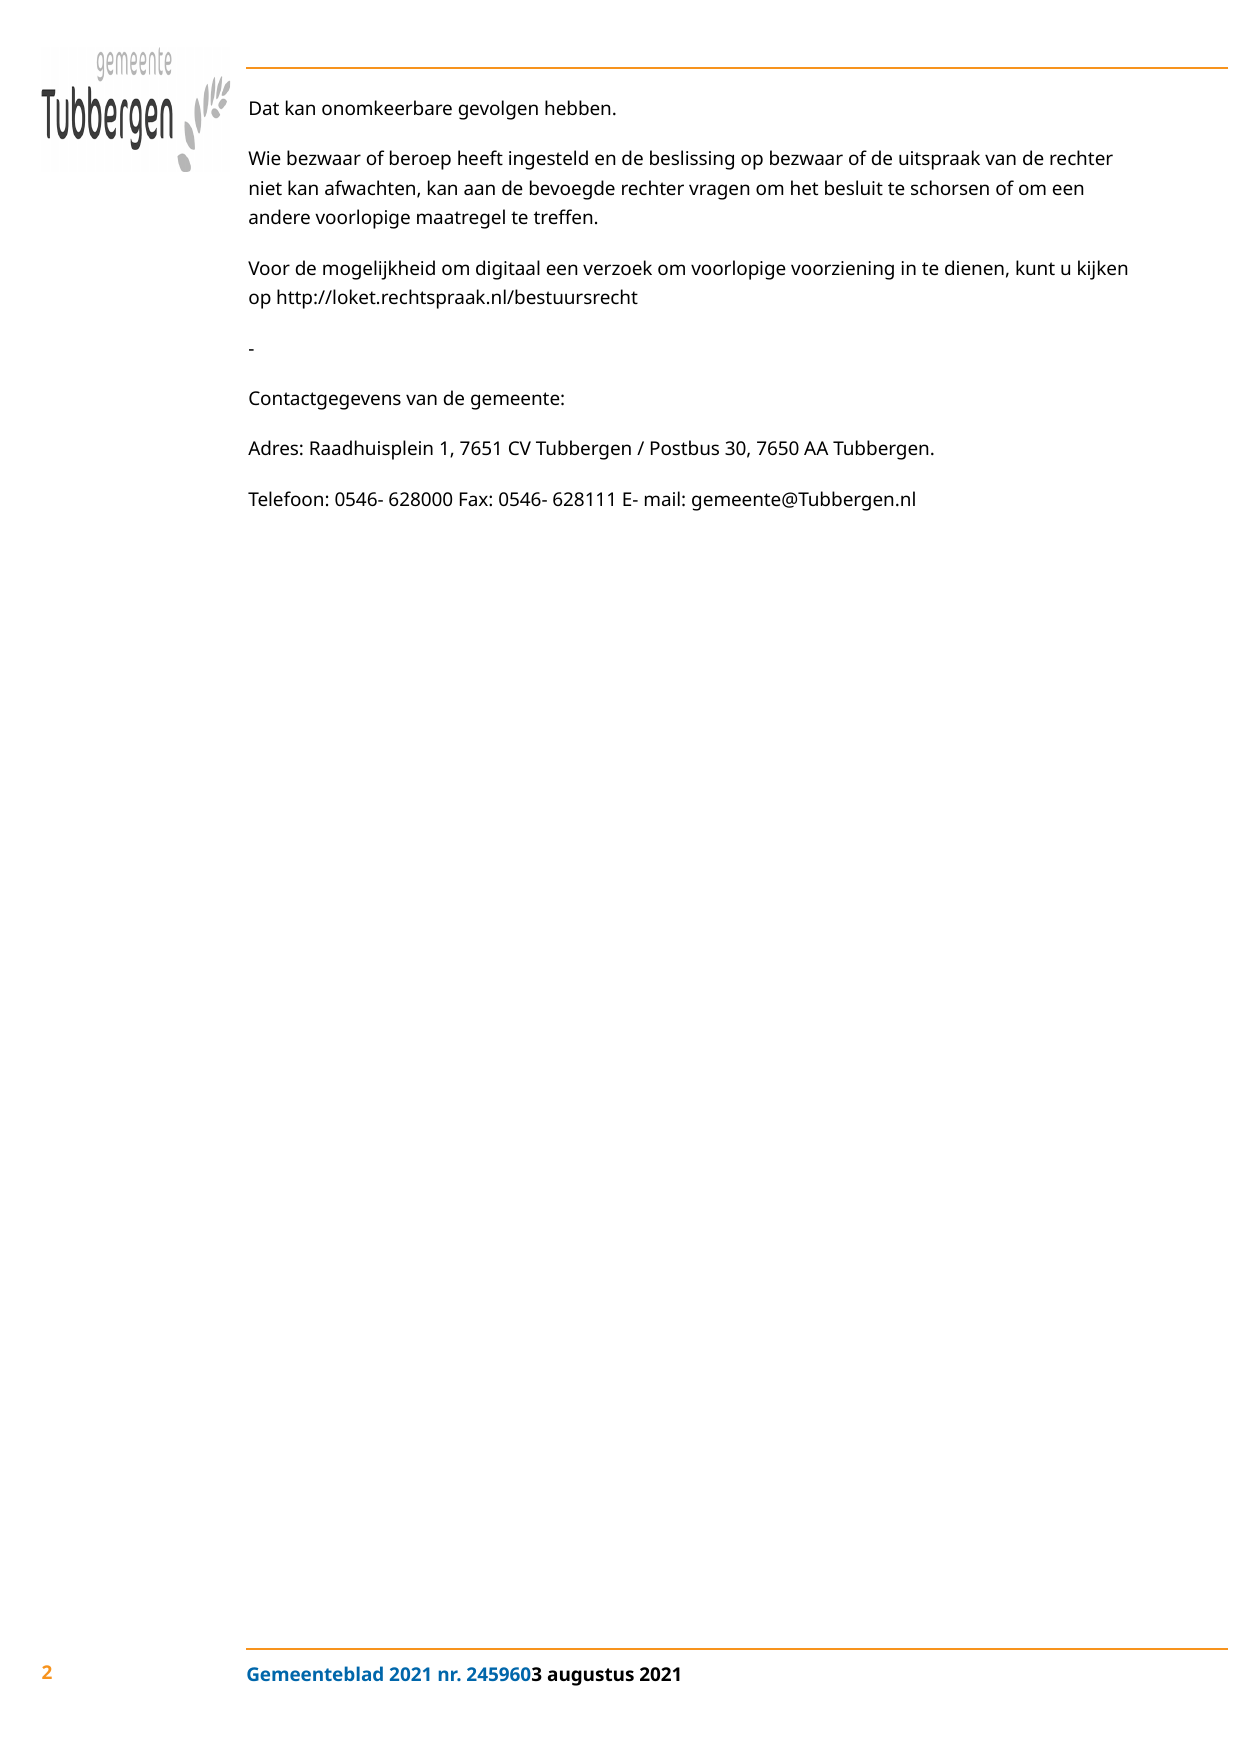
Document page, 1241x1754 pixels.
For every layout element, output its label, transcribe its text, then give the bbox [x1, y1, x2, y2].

text Telefoon: 0546- 628000 Fax: 0546- 628111 E- mail: gemeente@Tubbergen.nl [248, 486, 1152, 512]
text Wie bezwaar of beroep heeft ingesteld en de beslissing op bezwaar of de uitspraak van de rechter niet kan afwachten, kan aan de bevoegde rechter vragen om het besluit te schorsen of om een andere voorlopige maatregel te treffen. [248, 145, 1152, 230]
picture [41, 47, 231, 172]
text Voor de mogelijkheid om digitaal een verzoek om voorlopige voorziening in te dienen, kunt u kijken op http://loket.rechtspraak.nl/bestuursrecht [248, 255, 1152, 310]
text - [248, 335, 1152, 361]
text Contactgegevens van de gemeente: [248, 385, 1152, 411]
text Adres: Raadhuisplein 1, 7651 CV Tubbergen / Postbus 30, 7650 AA Tubbergen. [248, 436, 1152, 461]
text Dat kan onomkeerbare gevolgen hebben. [248, 95, 1152, 121]
